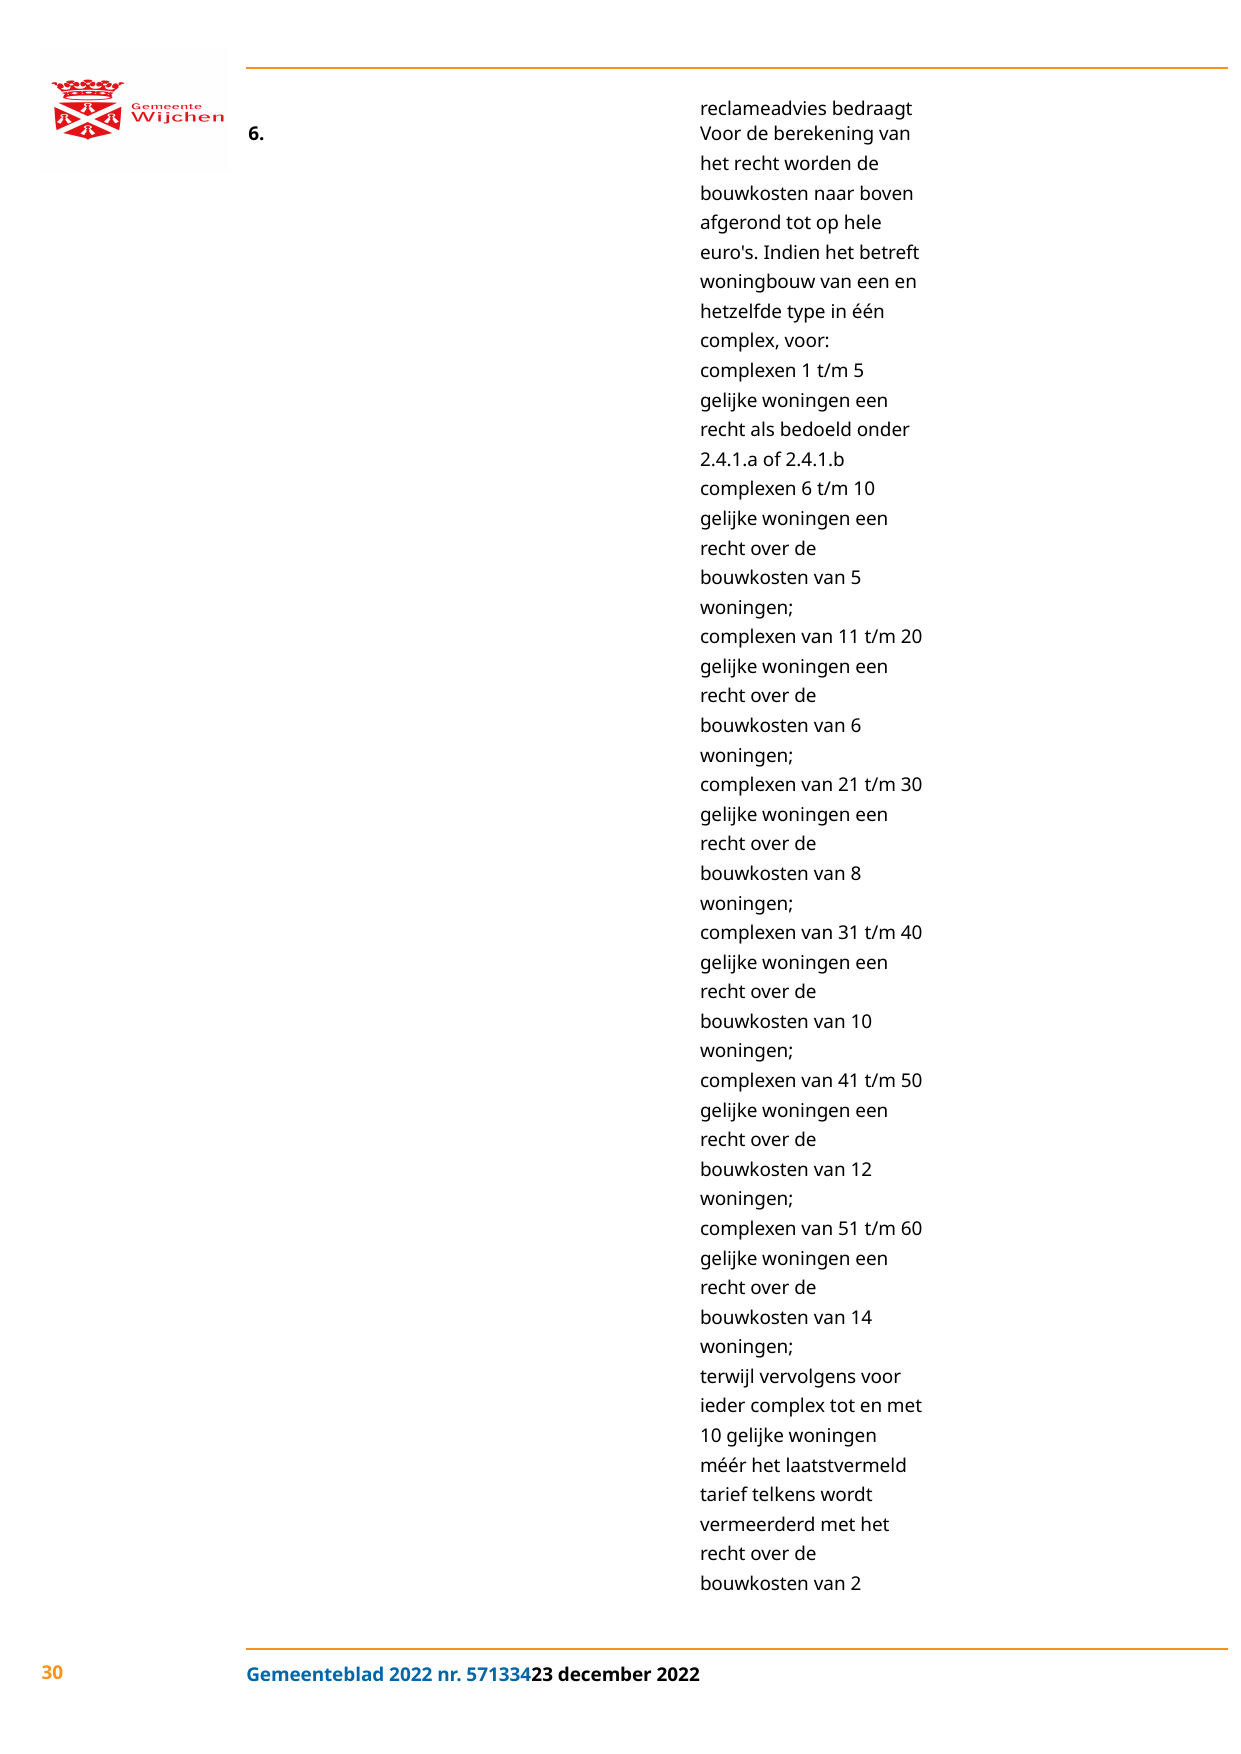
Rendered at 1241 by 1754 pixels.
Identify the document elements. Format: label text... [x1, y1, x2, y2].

table_cell [248, 95, 474, 121]
table_cell Voor de berekening van het recht worden de bouwkosten naar boven afgerond tot op hele euro's. Indien het betreft woningbouw van een en hetzelfde type in één complex, voor: complexen 1 t/m 5 gelijke woningen een recht als bedoeld onder 2.4.1.a of 2.4.1.b complexen 6 t/m 10 gelijke woningen een recht over de bouwkosten van 5 woningen; complexen van 11 t/m 20 gelijke woningen een recht over de bouwkosten van 6 woningen; complexen van 21 t/m 30 gelijke woningen een recht over de bouwkosten van 8 woningen; complexen van 31 t/m 40 gelijke woningen een recht over de bouwkosten van 10 woningen; complexen van 41 t/m 50 gelijke woningen een recht over de bouwkosten van 12 woningen; complexen van 51 t/m 60 gelijke woningen een recht over de bouwkosten van 14 woningen; terwijl vervolgens voor ieder complex tot en met 10 gelijke woningen méér het laatstvermeld tarief telkens wordt vermeerderd met het recht over de bouwkosten van 2 [700, 121, 926, 1596]
table_cell 6. [248, 121, 474, 1596]
table_cell [926, 121, 1152, 1596]
table_cell [474, 95, 700, 121]
table_cell [926, 95, 1152, 121]
picture [41, 47, 231, 172]
table_cell reclameadvies bedraagt [700, 95, 926, 121]
table_cell [474, 121, 700, 1596]
